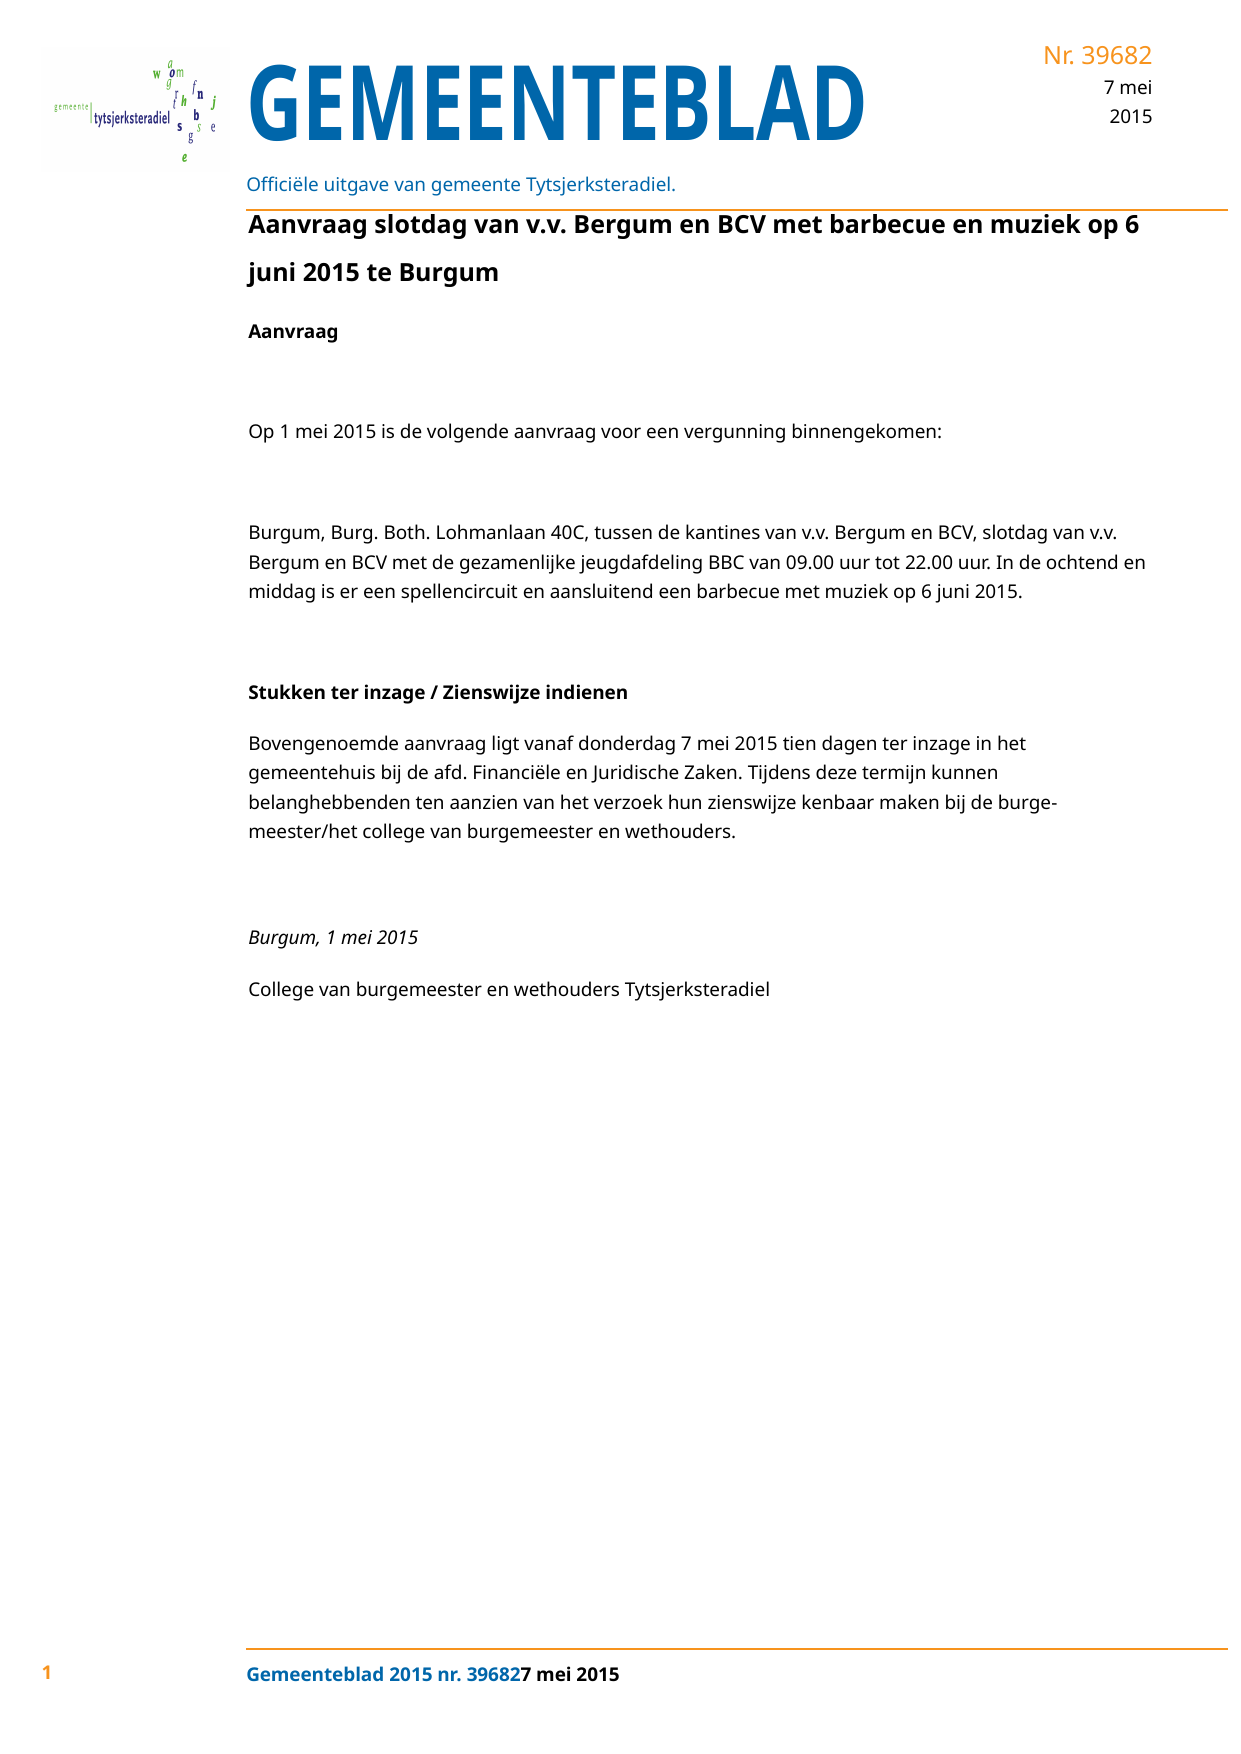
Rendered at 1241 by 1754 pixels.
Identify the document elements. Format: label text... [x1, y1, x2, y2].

picture [41, 47, 231, 172]
text Op 1 mei 2015 is de volgende aanvraag voor een vergunning binnengekomen: [248, 419, 1152, 444]
text College van burgemeester en wethouders Tytsjerksteradiel [248, 976, 1152, 1002]
text Stukken ter inzage / Zienswijze indienen [248, 679, 1152, 705]
text Aanvraag [248, 318, 1152, 344]
text Bovengenoemde aanvraag ligt vanaf donderdag 7 mei 2015 tien dagen ter inzage in het gemeentehuis bij de afd. Financiële en Juridische Zaken. Tijdens deze termijn kunnen belanghebbenden ten aanzien van het verzoek hun zienswijze kenbaar maken bij de burge­meester/het college van burgemeester en wethouders. [248, 730, 1152, 844]
text Burgum, Burg. Both. Lohmanlaan 40C, tussen de kantines van v.v. Bergum en BCV, slotdag van v.v. Bergum en BCV met de gezamenlijke jeugdafdeling BBC van 09.00 uur tot 22.00 uur. In de ochtend en middag is er een spellencircuit en aansluitend een barbecue met muziek op 6 juni 2015. [248, 519, 1152, 604]
text Burgum, 1 mei 2015 [248, 924, 1152, 950]
text Aanvraag slotdag van v.v. Bergum en BCV met barbecue en muziek op 6 juni 2015 te Burgum [248, 211, 1152, 288]
